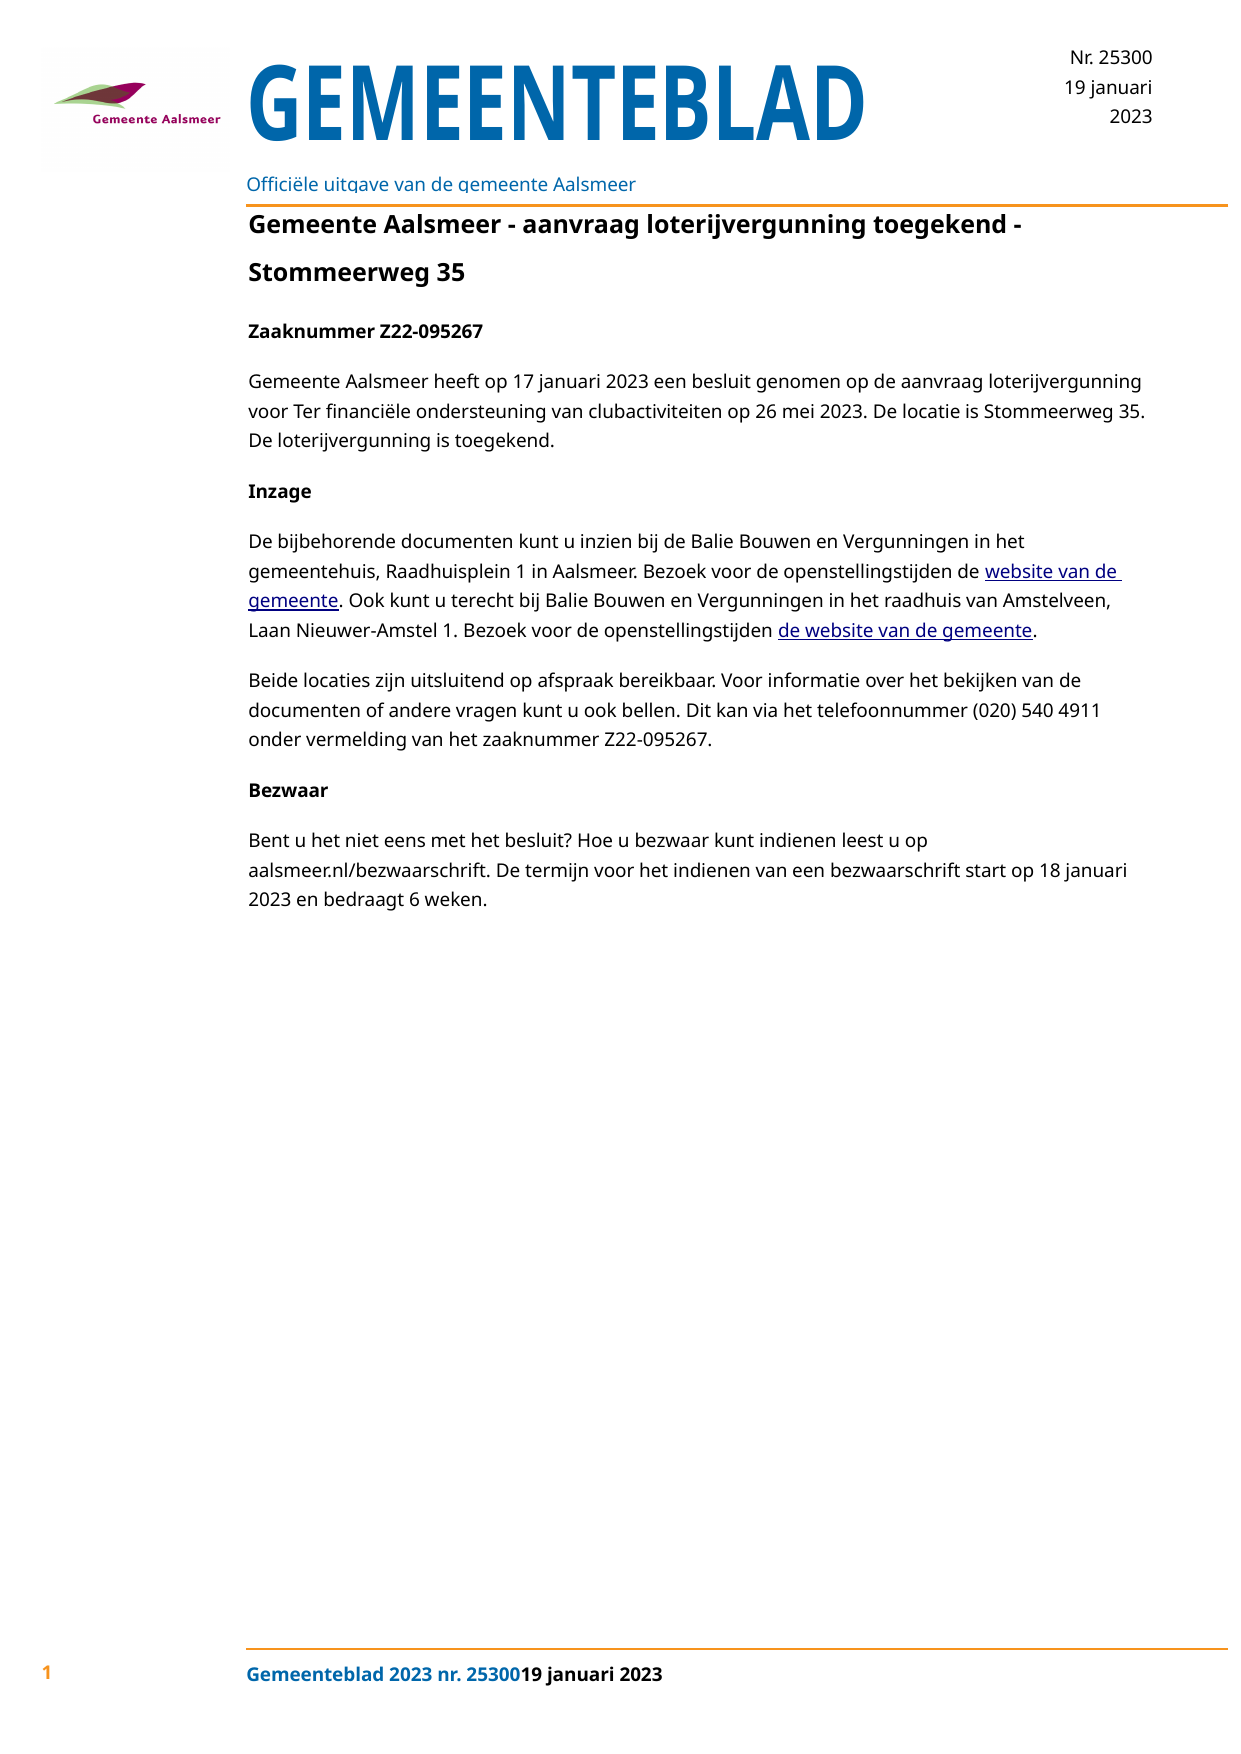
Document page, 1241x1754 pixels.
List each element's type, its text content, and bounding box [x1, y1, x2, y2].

text Zaaknummer Z22-095267 [248, 318, 1152, 344]
text Inzage [248, 478, 1152, 504]
text De bijbehorende documenten kunt u inzien bij de Balie Bouwen en Vergunningen in het gemeentehuis, Raadhuisplein 1 in Aalsmeer. Bezoek voor de openstellingstijden de website van de gemeente. Ook kunt u terecht bij Balie Bouwen en Vergunningen in het raadhuis van Amstelveen, Laan Nieuwer-Amstel 1. Bezoek voor de openstellingstijden de website van de gemeente. [248, 528, 1152, 643]
text Gemeente Aalsmeer - aanvraag loterijvergunning toegekend - Stommeerweg 35 [248, 207, 1152, 288]
text Beide locaties zijn uitsluitend op afspraak bereikbaar. Voor informatie over het bekijken van de documenten of andere vragen kunt u ook bellen. Dit kan via het telefoonnummer (020) 540 4911 onder vermelding van het zaaknummer Z22-095267. [248, 667, 1152, 752]
text Gemeente Aalsmeer heeft op 17 januari 2023 een besluit genomen op de aanvraag loterijvergunning voor Ter financiële ondersteuning van clubactiviteiten op 26 mei 2023. De locatie is Stommeerweg 35. De loterijvergunning is toegekend. [248, 368, 1152, 453]
text Bezwaar [248, 777, 1152, 803]
picture [41, 47, 231, 172]
text Bent u het niet eens met het besluit? Hoe u bezwaar kunt indienen leest u op aalsmeer.nl/bezwaarschrift. De termijn voor het indienen van een bezwaarschrift start op 18 januari 2023 en bedraagt 6 weken. [248, 827, 1152, 912]
